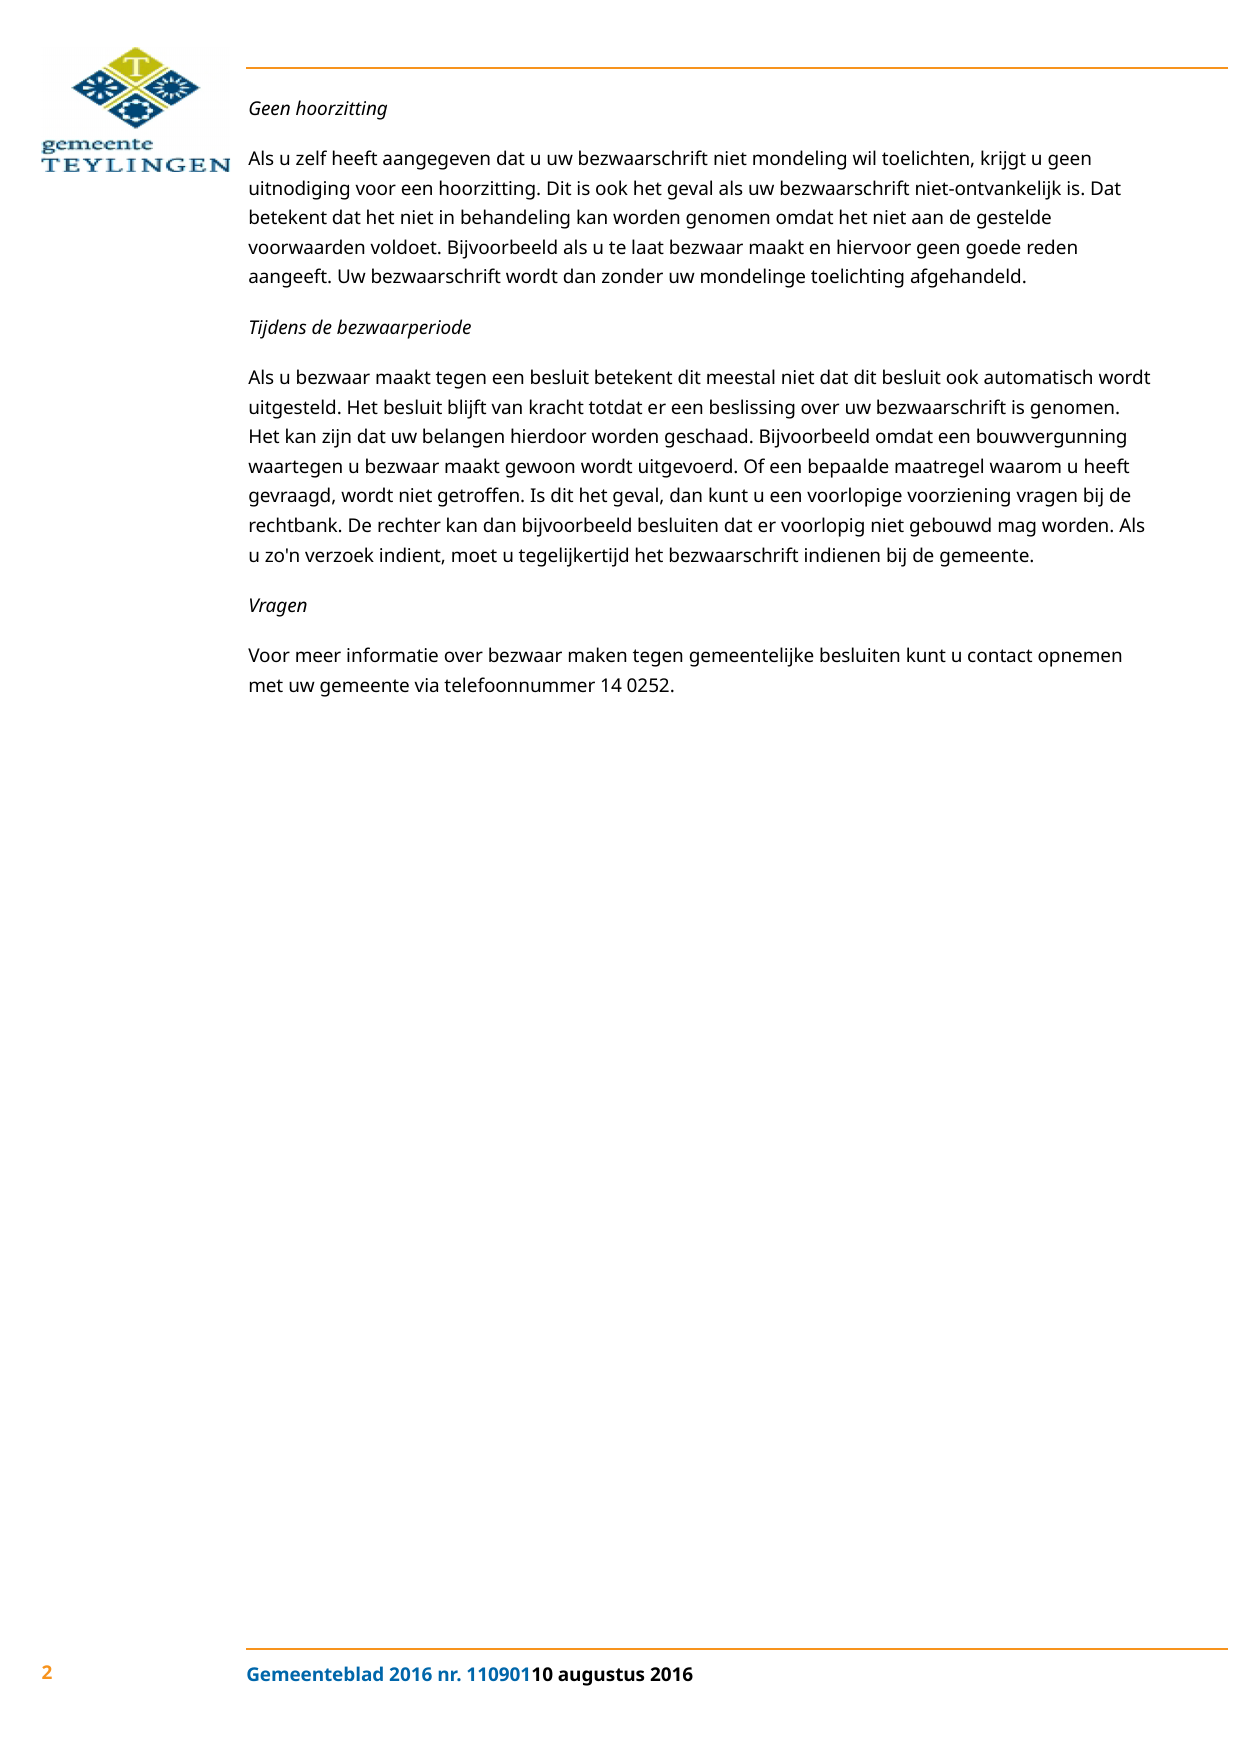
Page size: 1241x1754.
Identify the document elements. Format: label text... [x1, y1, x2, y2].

text Geen hoorzitting [248, 95, 1152, 121]
text Vragen [248, 592, 1152, 618]
text Tijdens de bezwaarperiode [248, 314, 1152, 340]
text Als u bezwaar maakt tegen een besluit betekent dit meestal niet dat dit besluit ook automatisch wordt uitgesteld. Het besluit blijft van kracht totdat er een beslissing over uw bezwaarschrift is genomen. Het kan zijn dat uw belangen hierdoor worden geschaad. Bijvoorbeeld omdat een bouwvergunning waartegen u bezwaar maakt gewoon wordt uitgevoerd. Of een bepaalde maatregel waarom u heeft gevraagd, wordt niet getroffen. Is dit het geval, dan kunt u een voorlopige voorziening vragen bij de rechtbank. De rechter kan dan bijvoorbeeld besluiten dat er voorlopig niet gebouwd mag worden. Als u zo'n verzoek indient, moet u tegelijkertijd het bezwaarschrift indienen bij de gemeente. [248, 364, 1152, 568]
picture [41, 47, 231, 172]
text Voor meer informatie over bezwaar maken tegen gemeentelijke besluiten kunt u contact opnemen met uw gemeente via telefoonnummer 14 0252. [248, 643, 1152, 698]
text Als u zelf heeft aangegeven dat u uw bezwaarschrift niet mondeling wil toelichten, krijgt u geen uitnodiging voor een hoorzitting. Dit is ook het geval als uw bezwaarschrift niet-ontvankelijk is. Dat betekent dat het niet in behandeling kan worden genomen omdat het niet aan de gestelde voorwaarden voldoet. Bijvoorbeeld als u te laat bezwaar maakt en hiervoor geen goede reden aangeeft. Uw bezwaarschrift wordt dan zonder uw mondelinge toelichting afgehandeld. [248, 145, 1152, 289]
